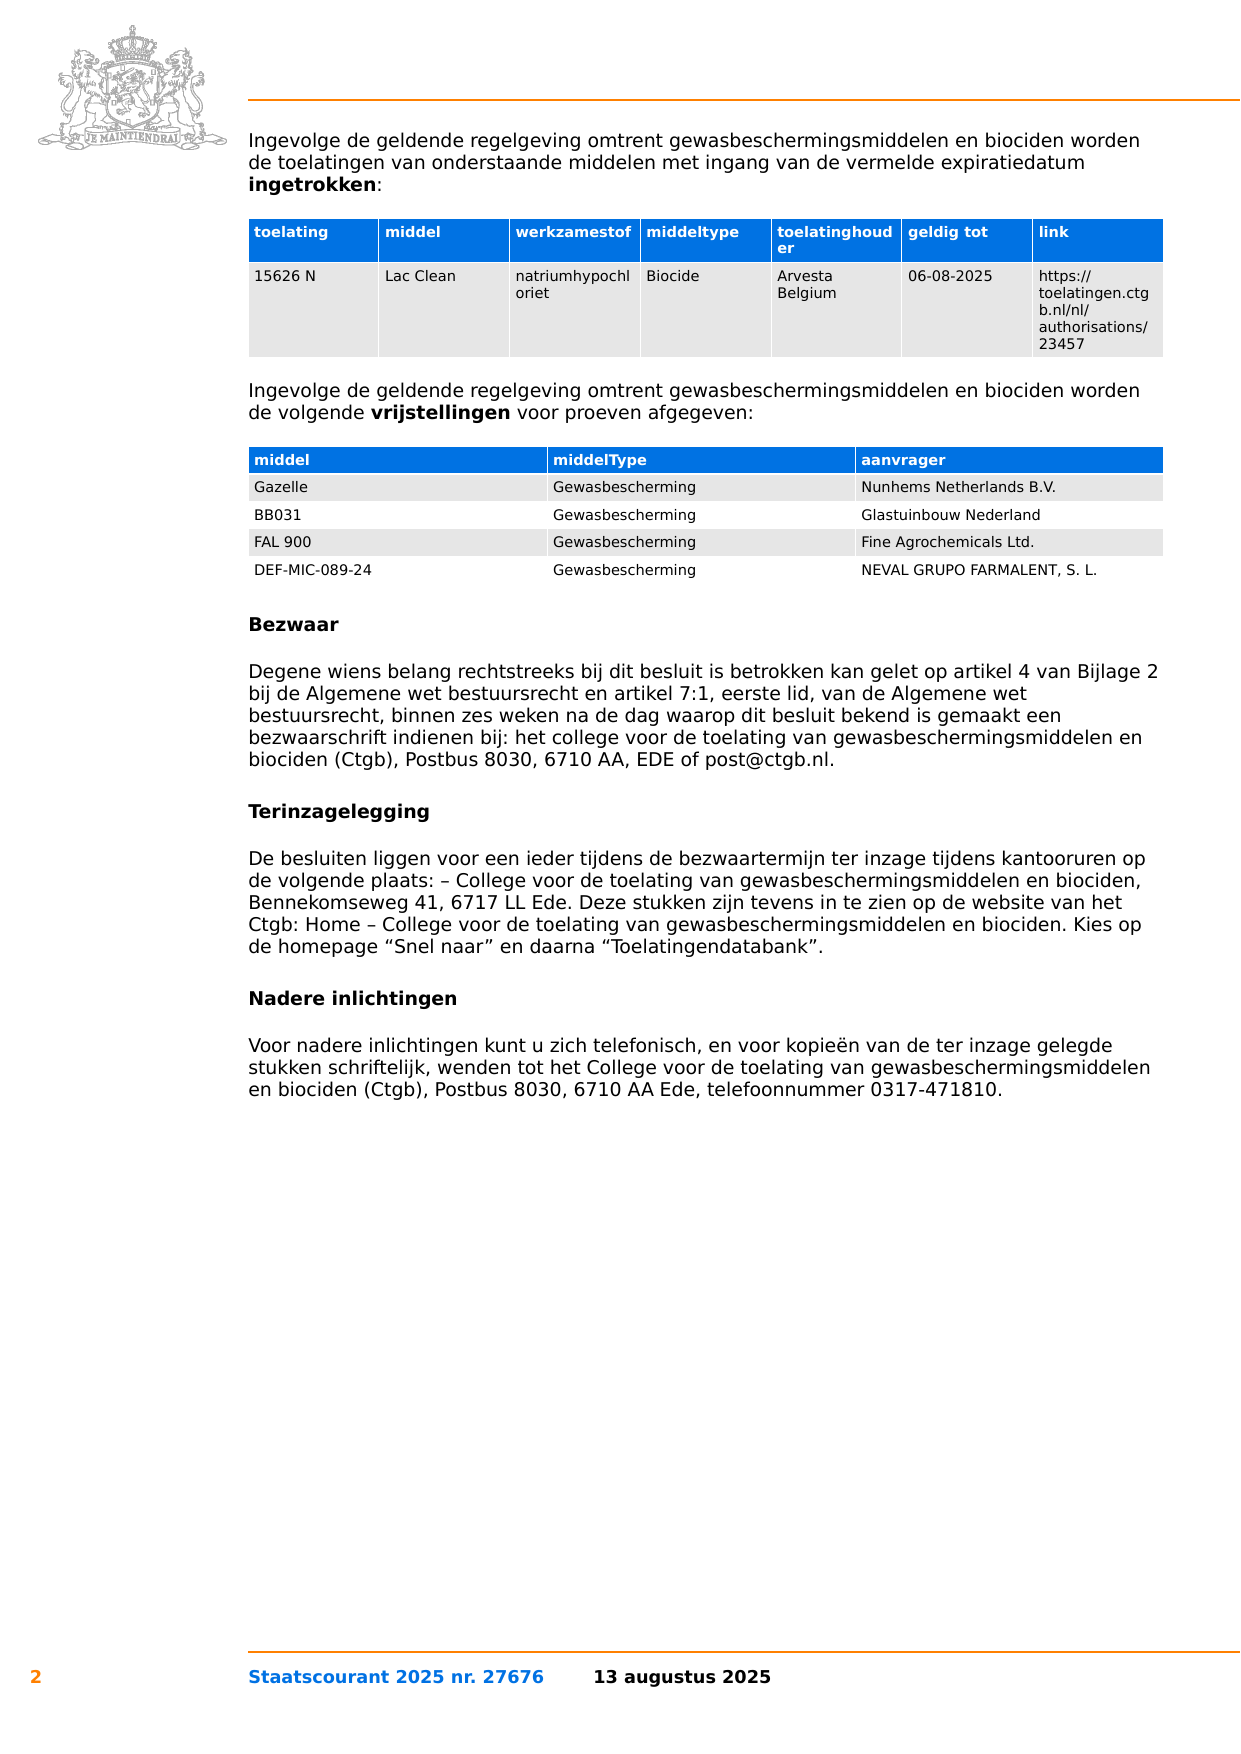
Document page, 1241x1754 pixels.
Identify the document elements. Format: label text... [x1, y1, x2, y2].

table_cell Gewasbescherming [548, 557, 855, 583]
text De besluiten liggen voor een ieder tijdens de bezwaartermijn ter inzage tijdens kantooruren op de volgende plaats: – College voor de toelating van gewasbeschermingsmiddelen en biociden, Bennekomseweg 41, 6717 LL Ede. Deze stukken zijn tevens in te zien op de website van het Ctgb: Home – College voor de toelating van gewasbeschermingsmiddelen en biociden. Kies op de homepage “Snel naar” en daarna “Toelatingendatabank”. [248, 848, 1163, 958]
table_header middel [379, 219, 509, 262]
table_cell Biocide [641, 263, 771, 357]
table_header toelatinghouder [772, 219, 901, 262]
table_cell 15626 N [249, 263, 378, 357]
table_cell Fine Agrochemicals Ltd. [856, 529, 1163, 556]
table_cell Gewasbescherming [548, 502, 855, 528]
table_cell Nunhems Netherlands B.V. [856, 475, 1163, 501]
subtitle Terinzagelegging [248, 801, 1163, 823]
table_cell Gewasbescherming [548, 475, 855, 501]
table_cell DEF-MIC-089-24 [249, 557, 547, 583]
table_header aanvrager [856, 447, 1163, 473]
table_cell Lac Clean [379, 263, 509, 357]
text Ingevolge de geldende regelgeving omtrent gewasbeschermingsmiddelen en biociden worden de volgende vrijstellingen voor proeven afgegeven: [248, 380, 1163, 424]
text Ingevolge de geldende regelgeving omtrent gewasbeschermingsmiddelen en biociden worden de toelatingen van onderstaande middelen met ingang van de vermelde expiratiedatum ingetrokken: [248, 130, 1163, 196]
table_cell NEVAL GRUPO FARMALENT, S. L. [856, 557, 1163, 583]
table_cell BB031 [249, 502, 547, 528]
table_cell Gewasbescherming [548, 529, 855, 556]
table_cell https://toelatingen.ctgb.nl/nl/authorisations/23457 [1033, 263, 1163, 357]
table_cell Gazelle [249, 475, 547, 501]
text Voor nadere inlichtingen kunt u zich telefonisch, en voor kopieën van de ter inzage gelegde stukken schriftelijk, wenden tot het College voor de toelating van gewasbeschermingsmiddelen en biociden (Ctgb), Postbus 8030, 6710 AA Ede, telefoonnummer 0317-471810. [248, 1035, 1163, 1101]
table_header geldig tot [902, 219, 1032, 262]
text Degene wiens belang rechtstreeks bij dit besluit is betrokken kan gelet op artikel 4 van Bijlage 2 bij de Algemene wet bestuursrecht en artikel 7:1, eerste lid, van de Algemene wet bestuursrecht, binnen zes weken na de dag waarop dit besluit bekend is gemaakt een bezwaarschrift indienen bij: het college voor de toelating van gewasbeschermingsmiddelen en biociden (Ctgb), Postbus 8030, 6710 AA, EDE of post@ctgb.nl. [248, 661, 1163, 771]
table_header middeltype [641, 219, 771, 262]
table_header middelType [548, 447, 855, 473]
table_cell FAL 900 [249, 529, 547, 556]
subtitle Bezwaar [248, 614, 1163, 636]
picture [38, 25, 227, 150]
table_cell natriumhypochloriet [510, 263, 640, 357]
table_header toelating [249, 219, 378, 262]
table_header link [1033, 219, 1163, 262]
table_cell Glastuinbouw Nederland [856, 502, 1163, 528]
table_cell 06-08-2025 [902, 263, 1032, 357]
subtitle Nadere inlichtingen [248, 988, 1163, 1010]
table_cell Arvesta Belgium [772, 263, 901, 357]
table_header middel [249, 447, 547, 473]
table_header werkzamestof [510, 219, 640, 262]
